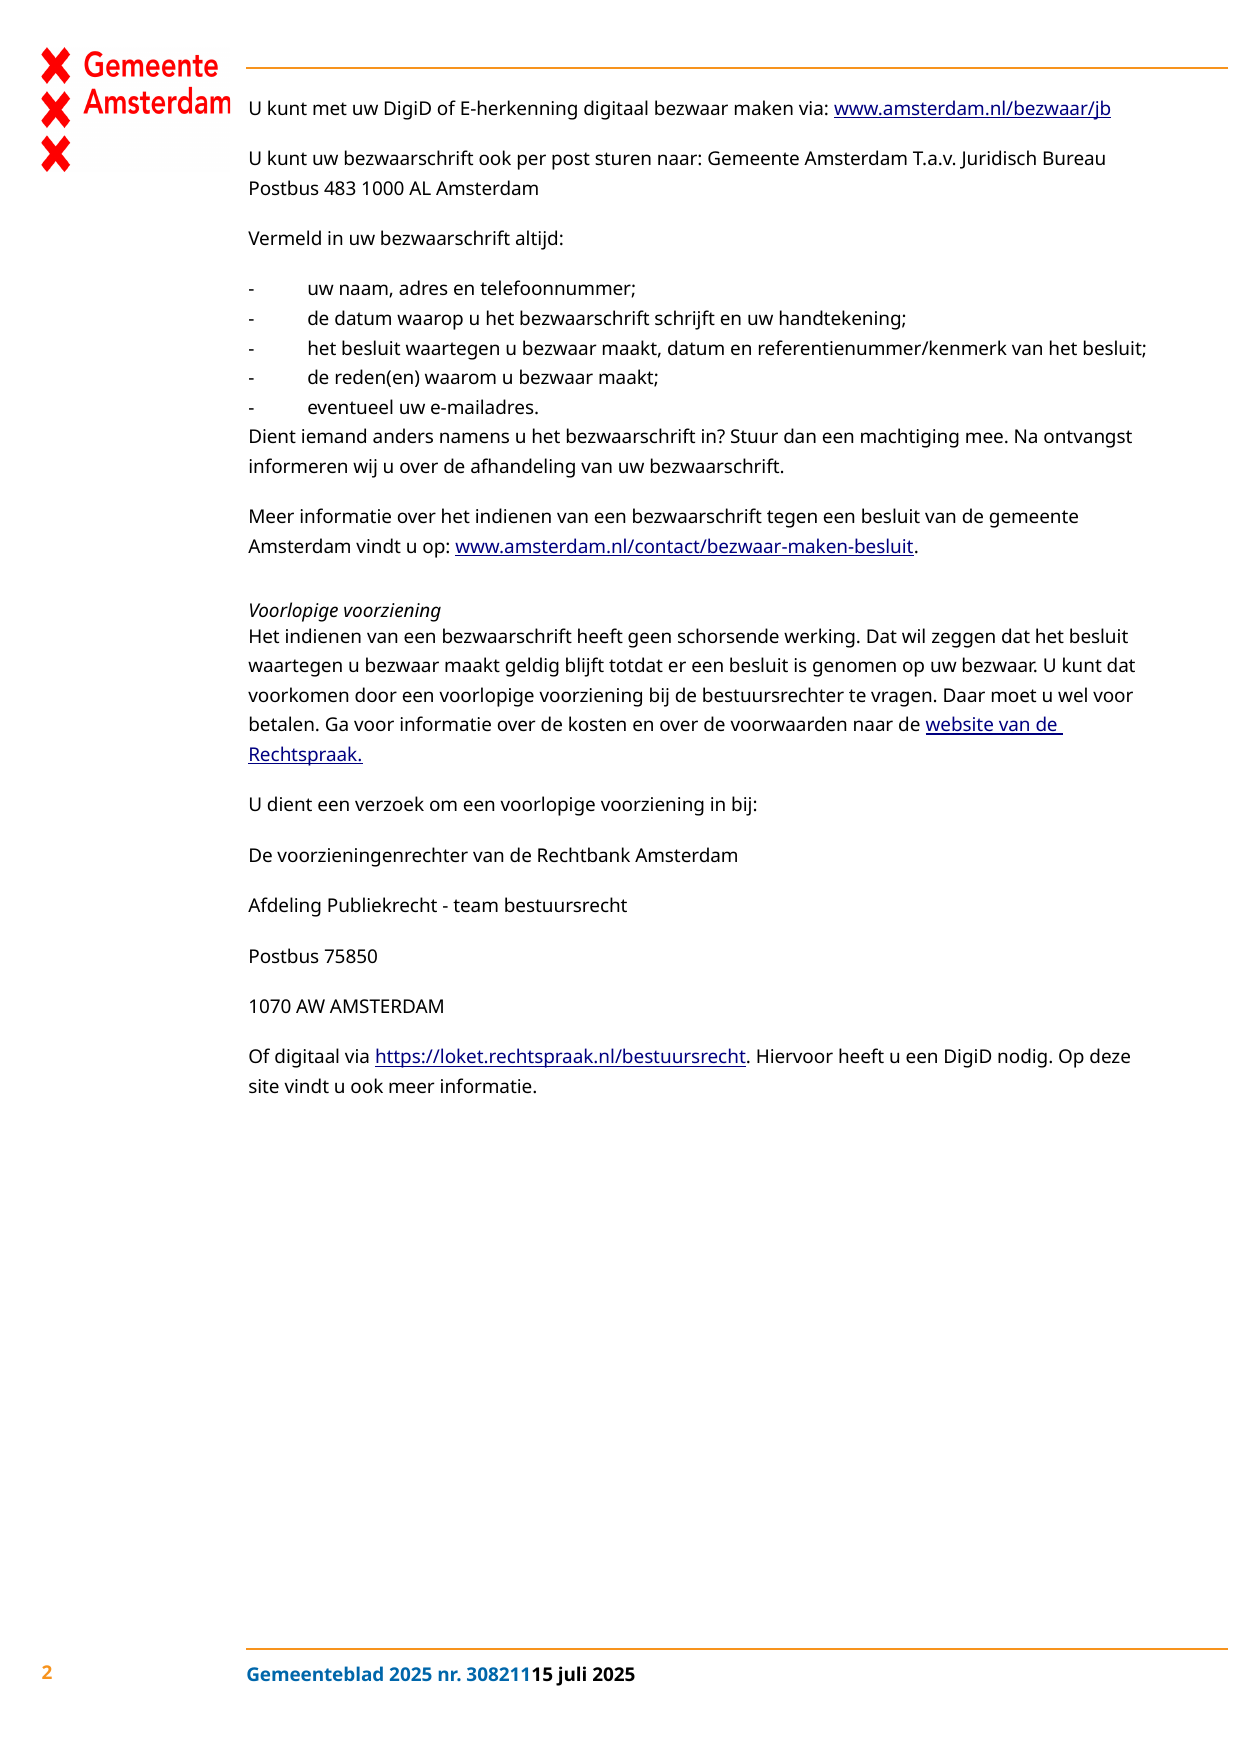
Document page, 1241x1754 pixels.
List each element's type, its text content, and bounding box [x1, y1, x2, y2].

text Het indienen van een bezwaarschrift heeft geen schorsende werking. Dat wil zeggen dat het besluit waartegen u bezwaar maakt geldig blijft totdat er een besluit is genomen op uw bezwaar. U kunt dat voorkomen door een voorlopige voorziening bij de bestuursrechter te vragen. Daar moet u wel voor betalen. Ga voor informatie over de kosten en over de voorwaarden naar de website van de Rechtspraak. [248, 623, 1152, 767]
text Of digitaal via https://loket.rechtspraak.nl/bestuursrecht. Hiervoor heeft u een DigiD nodig. Op deze site vindt u ook meer informatie. [248, 1044, 1152, 1099]
text U dient een verzoek om een voorlopige voorziening in bij: [248, 792, 1152, 817]
list de datum waarop u het bezwaarschrift schrijft en uw handtekening; [248, 305, 1152, 331]
text 1070 AW AMSTERDAM [248, 993, 1152, 1019]
list uw naam, adres en telefoonnummer; [248, 276, 1152, 301]
text Meer informatie over het indienen van een bezwaarschrift tegen een besluit van de gemeente Amsterdam vindt u op: www.amsterdam.nl/contact/bezwaar-maken-besluit. [248, 503, 1152, 559]
list het besluit waartegen u bezwaar maakt, datum en referentienummer/kenmerk van het besluit; [248, 335, 1152, 361]
list de reden(en) waarom u bezwaar maakt; [248, 364, 1152, 390]
text De voorzieningenrechter van de Rechtbank Amsterdam [248, 842, 1152, 868]
text Voorlopige voorziening [248, 597, 1152, 623]
text U kunt met uw DigiD of E-herkenning digitaal bezwaar maken via: www.amsterdam.nl/bezwaar/jb [248, 95, 1152, 121]
text Afdeling Publiekrecht - team bestuursrecht [248, 892, 1152, 918]
text U kunt uw bezwaarschrift ook per post sturen naar: Gemeente Amsterdam T.a.v. Juridisch Bureau Postbus 483 1000 AL Amsterdam [248, 145, 1152, 201]
text Dient iemand anders namens u het bezwaarschrift in? Stuur dan een machtiging mee. Na ontvangst informeren wij u over de afhandeling van uw bezwaarschrift. [248, 423, 1152, 479]
picture [41, 47, 231, 172]
text Postbus 75850 [248, 943, 1152, 968]
list eventueel uw e-mailadres. [248, 394, 1152, 420]
text Vermeld in uw bezwaarschrift altijd: [248, 225, 1152, 251]
